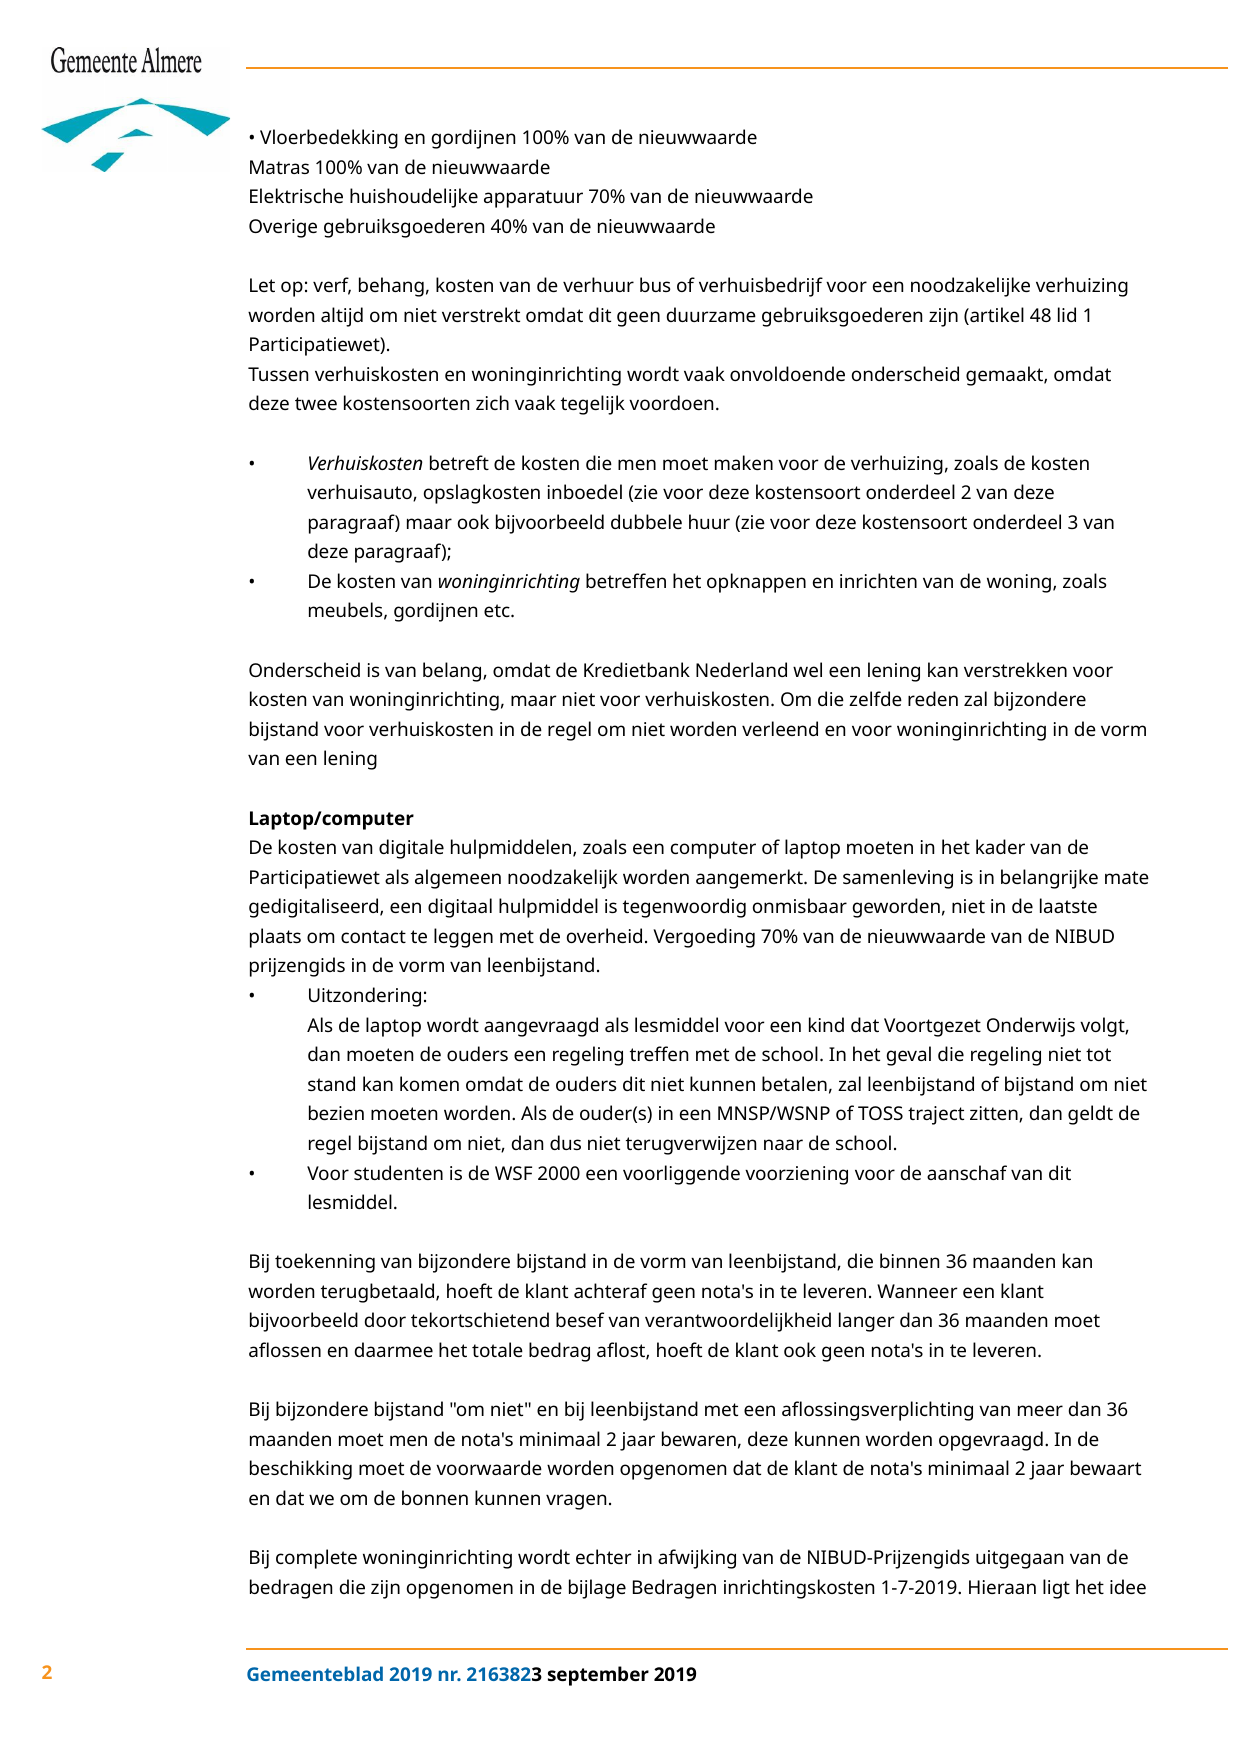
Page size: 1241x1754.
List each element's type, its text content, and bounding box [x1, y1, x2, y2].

text • Vloerbedekking en gordijnen 100% van de nieuwwaarde [248, 124, 1152, 150]
list Verhuiskosten betreft de kosten die men moet maken voor de verhuizing, zoals de kosten verhuisauto, opslagkosten inboedel (zie voor deze kostensoort onderdeel 2 van deze paragraaf) maar ook bijvoorbeeld dubbele huur (zie voor deze kostensoort onderdeel 3 van deze paragraaf); [248, 450, 1152, 564]
text Laptop/computer [248, 805, 1152, 831]
text Bij complete woninginrichting wordt echter in afwijking van de NIBUD-Prijzengids uitgegaan van de bedragen die zijn opgenomen in de bijlage Bedragen inrichtingskosten 1-7-2019. Hieraan ligt het idee [248, 1544, 1152, 1600]
list Voor studenten is de WSF 2000 een voorliggende voorziening voor de aanschaf van dit lesmiddel. [248, 1160, 1152, 1215]
text De kosten van digitale hulpmiddelen, zoals een computer of laptop moeten in het kader van de Participatiewet als algemeen noodzakelijk worden aangemerkt. De samenleving is in belangrijke mate gedigitaliseerd, een digitaal hulpmiddel is tegenwoordig onmisbaar geworden, niet in de laatste plaats om contact te leggen met de overheid. Vergoeding 70% van de nieuwwaarde van de NIBUD prijzengids in de vorm van leenbijstand. [248, 834, 1152, 978]
list Als de laptop wordt aangevraagd als lesmiddel voor een kind dat Voortgezet Onderwijs volgt, dan moeten de ouders een regeling treffen met de school. In het geval die regeling niet tot stand kan komen omdat de ouders dit niet kunnen betalen, zal leenbijstand of bijstand om niet bezien moeten worden. Als de ouder(s) in een MNSP/WSNP of TOSS traject zitten, dan geldt de regel bijstand om niet, dan dus niet terugverwijzen naar de school. [248, 1012, 1152, 1156]
text Matras 100% van de nieuwwaarde [248, 154, 1152, 180]
text Elektrische huishoudelijke apparatuur 70% van de nieuwwaarde [248, 183, 1152, 209]
text Let op: verf, behang, kosten van de verhuur bus of verhuisbedrijf voor een noodzakelijke verhuizing worden altijd om niet verstrekt omdat dit geen duurzame gebruiksgoederen zijn (artikel 48 lid 1 Participatiewet). [248, 272, 1152, 357]
list De kosten van woninginrichting betreffen het opknappen en inrichten van de woning, zoals meubels, gordijnen etc. [248, 568, 1152, 623]
list Uitzondering: [248, 982, 1152, 1008]
text Tussen verhuiskosten en woninginrichting wordt vaak onvoldoende onderscheid gemaakt, omdat deze twee kostensoorten zich vaak tegelijk voordoen. [248, 361, 1152, 416]
text Overige gebruiksgoederen 40% van de nieuwwaarde [248, 213, 1152, 239]
text Onderscheid is van belang, omdat de Kredietbank Nederland wel een lening kan verstrekken voor kosten van woninginrichting, maar niet voor verhuiskosten. Om die zelfde reden zal bijzondere bijstand voor verhuiskosten in de regel om niet worden verleend en voor woninginrichting in de vorm van een lening [248, 657, 1152, 771]
text Bij bijzondere bijstand "om niet" en bij leenbijstand met een aflossingsverplichting van meer dan 36 maanden moet men de nota's minimaal 2 jaar bewaren, deze kunnen worden opgevraagd. In de beschikking moet de voorwaarde worden opgenomen dat de klant de nota's minimaal 2 jaar bewaart en dat we om de bonnen kunnen vragen. [248, 1396, 1152, 1511]
text Bij toekenning van bijzondere bijstand in de vorm van leenbijstand, die binnen 36 maanden kan worden terugbetaald, hoeft de klant achteraf geen nota's in te leveren. Wanneer een klant bijvoorbeeld door tekortschietend besef van verantwoordelijkheid langer dan 36 maanden moet aflossen en daarmee het totale bedrag aflost, hoeft de klant ook geen nota's in te leveren. [248, 1248, 1152, 1363]
picture [41, 47, 231, 172]
